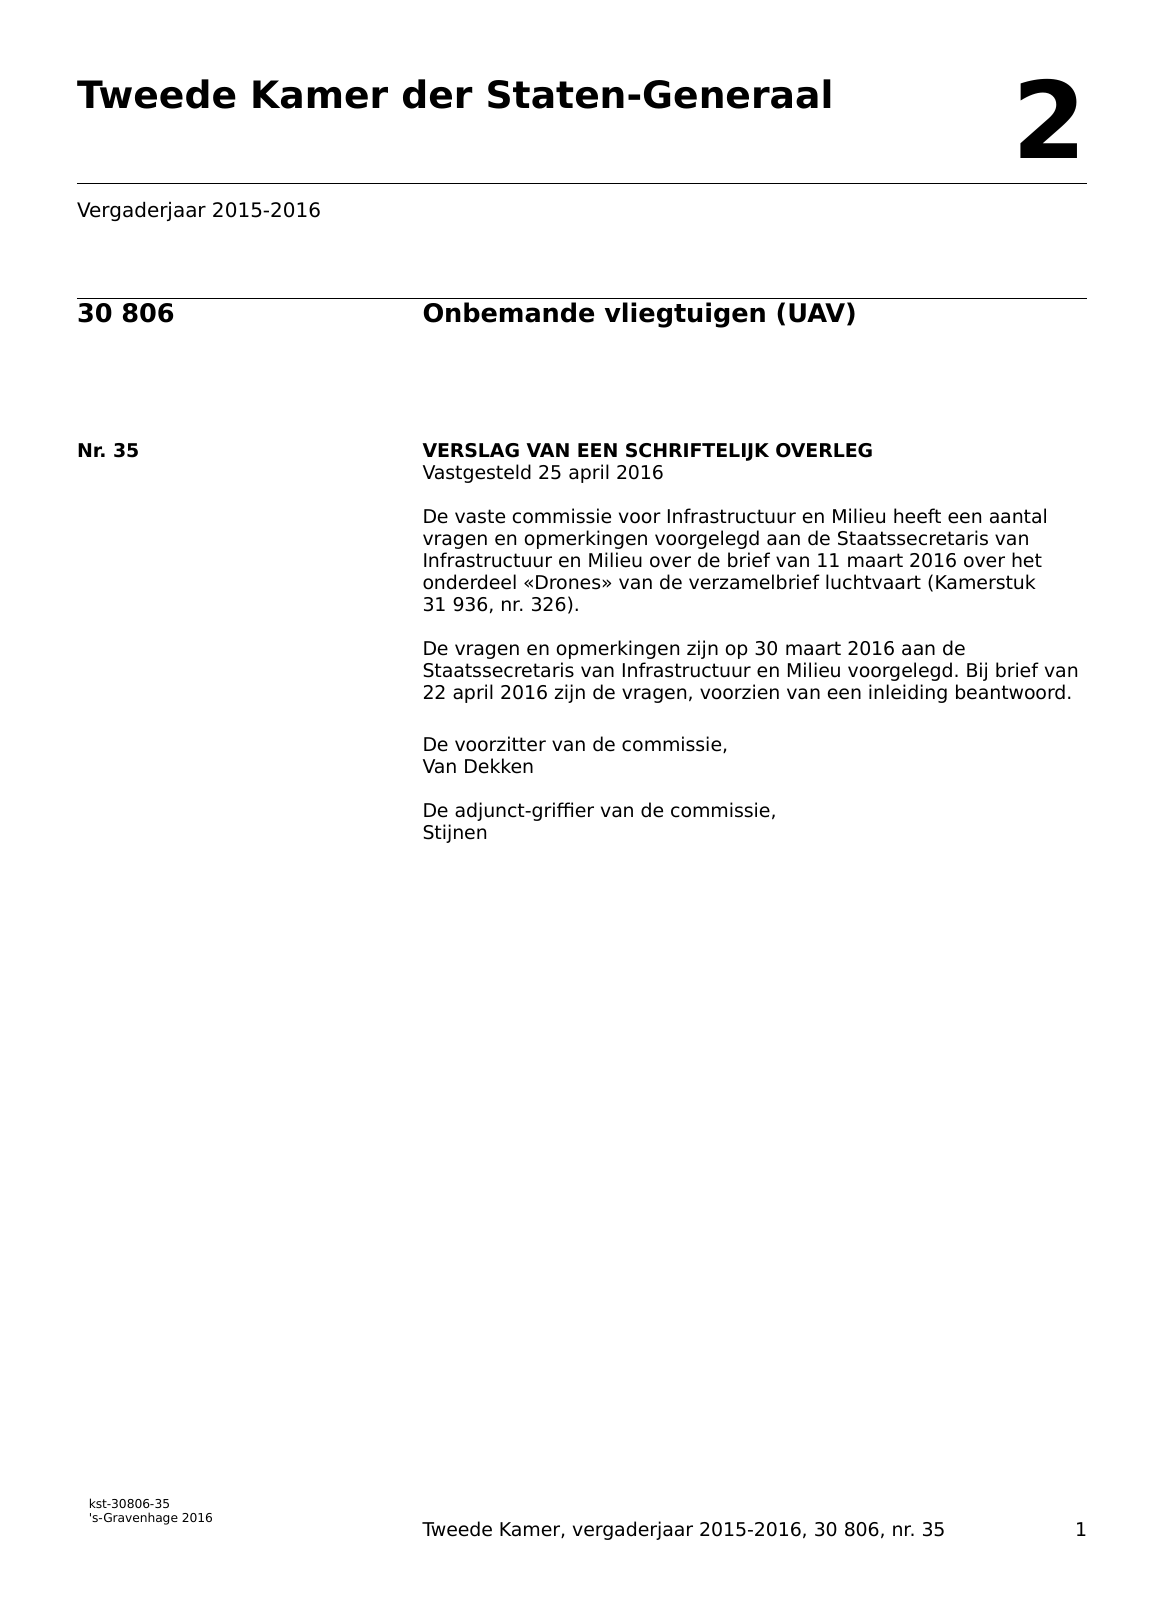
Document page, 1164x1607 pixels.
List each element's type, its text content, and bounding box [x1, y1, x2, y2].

text De vragen en opmerkingen zijn op 30 maart 2016 aan de Staatssecretaris van Infrastructuur en Milieu voorgelegd. Bij brief van 22 april 2016 zijn de vragen, voorzien van een inleiding beantwoord. [422, 638, 1087, 704]
subtitle Nr. 35 VERSLAG VAN EEN SCHRIFTELIJK OVERLEG [77, 440, 1087, 462]
table_header 2 [886, 59, 1087, 183]
text De vaste commissie voor Infrastructuur en Milieu heeft een aantal vragen en opmerkingen voorgelegd aan de Staatssecretaris van Infrastructuur en Milieu over de brief van 11 maart 2016 over het onderdeel «Drones» van de verzamelbrief luchtvaart (Kamerstuk 31 936, nr. 326). [422, 506, 1087, 616]
subtitle 30 806 Onbemande vliegtuigen (UAV) [77, 299, 1087, 329]
text Vastgesteld 25 april 2016 [422, 462, 1087, 484]
table_cell Vergaderjaar 2015-2016 [77, 184, 1087, 298]
text De voorzitter van de commissie, Van Dekken [422, 734, 1087, 778]
text De adjunct-griffier van de commissie, Stijnen [422, 800, 1087, 844]
text 's-Gravenhage 2016 [88, 1511, 323, 1525]
table_header Tweede Kamer der Staten-Generaal [77, 59, 886, 183]
text kst-30806-35 [88, 1497, 323, 1511]
